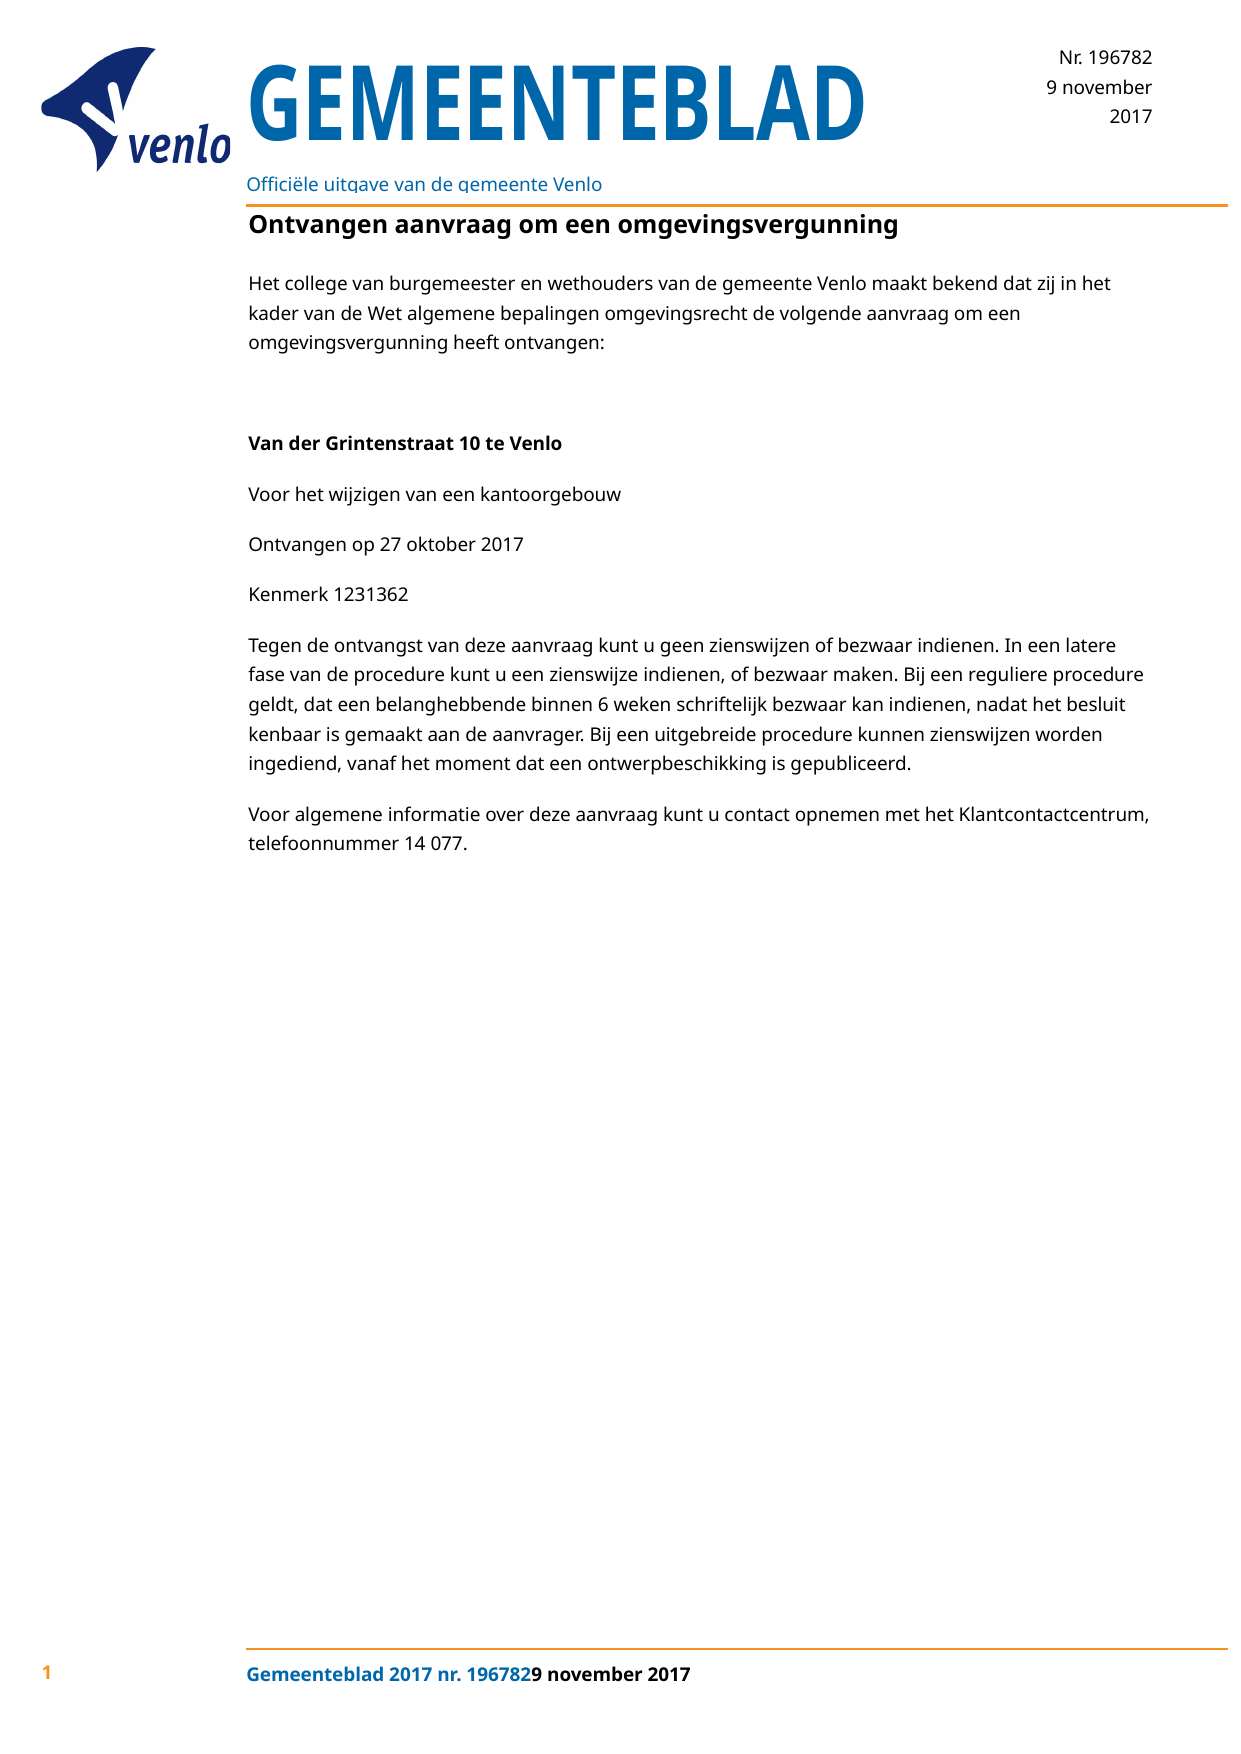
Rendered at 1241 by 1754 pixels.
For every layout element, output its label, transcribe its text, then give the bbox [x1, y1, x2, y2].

text Voor algemene informatie over deze aanvraag kunt u contact opnemen met het Klantcontactcentrum, telefoonnummer 14 077. [248, 801, 1152, 856]
text Ontvangen op 27 oktober 2017 [248, 531, 1152, 557]
text Van der Grintenstraat 10 te Venlo [248, 430, 1152, 456]
picture [41, 47, 231, 172]
text Het college van burgemeester en wethouders van de gemeente Venlo maakt bekend dat zij in het kader van de Wet algemene bepalingen omgevingsrecht de volgende aanvraag om een omgevingsvergunning heeft ontvangen: [248, 270, 1152, 355]
text Kenmerk 1231362 [248, 582, 1152, 607]
text Tegen de ontvangst van deze aanvraag kunt u geen zienswijzen of bezwaar indienen. In een latere fase van de procedure kunt u een zienswijze indienen, of bezwaar maken. Bij een reguliere procedure geldt, dat een belanghebbende binnen 6 weken schriftelijk bezwaar kan indienen, nadat het besluit kenbaar is gemaakt aan de aanvrager. Bij een uitgebreide procedure kunnen zienswijzen worden ingediend, vanaf het moment dat een ontwerpbeschikking is gepubliceerd. [248, 632, 1152, 776]
text Ontvangen aanvraag om een omgevingsvergunning [248, 207, 1152, 241]
text Voor het wijzigen van een kantoorgebouw [248, 481, 1152, 506]
